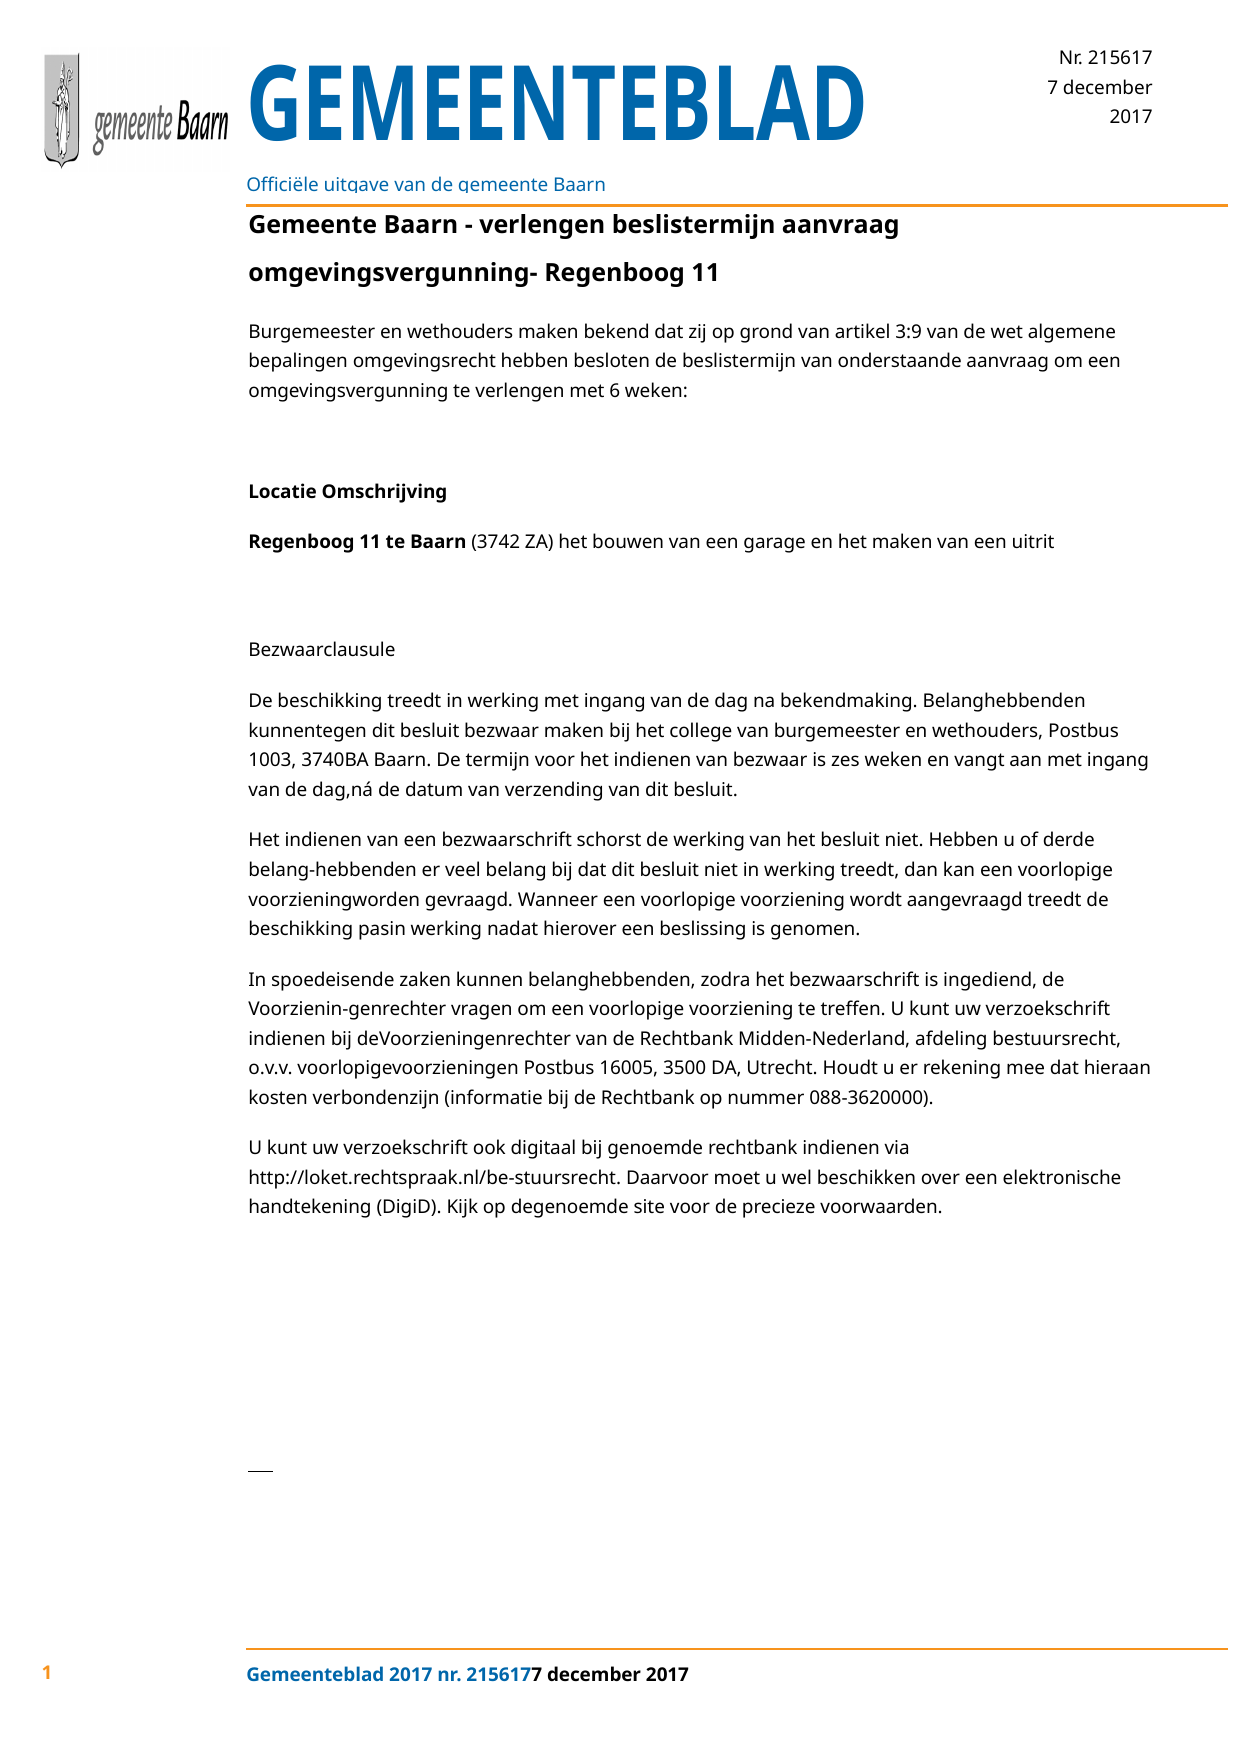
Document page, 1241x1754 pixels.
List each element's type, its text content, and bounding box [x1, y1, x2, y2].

text In spoedeisende zaken kunnen belanghebbenden, zodra het bezwaarschrift is ingediend, de Voorzienin-genrechter vragen om een voorlopige voorziening te treffen. U kunt uw verzoekschrift indienen bij deVoorzieningenrechter van de Rechtbank Midden-Nederland, afdeling bestuursrecht, o.v.v. voorlopigevoorzieningen Postbus 16005, 3500 DA, Utrecht. Houdt u er rekening mee dat hieraan kosten verbondenzijn (informatie bij de Rechtbank op nummer 088-3620000). [248, 966, 1152, 1110]
text U kunt uw verzoekschrift ook digitaal bij genoemde rechtbank indienen via http://loket.rechtspraak.nl/be-stuursrecht. Daarvoor moet u wel beschikken over een elektronische handtekening (DigiD). Kijk op degenoemde site voor de precieze voorwaarden. [248, 1134, 1152, 1219]
text Regenboog 11 te Baarn (3742 ZA) het bouwen van een garage en het maken van een uitrit [248, 528, 1152, 554]
text De beschikking treedt in werking met ingang van de dag na bekendmaking. Belanghebbenden kunnentegen dit besluit bezwaar maken bij het college van burgemeester en wethouders, Postbus 1003, 3740BA Baarn. De termijn voor het indienen van bezwaar is zes weken en vangt aan met ingang van de dag,ná de datum van verzending van dit besluit. [248, 687, 1152, 802]
text Locatie Omschrijving [248, 478, 1152, 504]
text Gemeente Baarn - verlengen beslistermijn aanvraag omgevingsvergunning- Regenboog 11 [248, 207, 1152, 288]
text Burgemeester en wethouders maken bekend dat zij op grond van artikel 3:9 van de wet algemene bepalingen omgevingsrecht hebben besloten de beslistermijn van onderstaande aanvraag om een omgevingsvergunning te verlengen met 6 weken: [248, 318, 1152, 403]
picture [41, 47, 231, 172]
text Bezwaarclausule [248, 633, 1152, 662]
text Het indienen van een bezwaarschrift schorst de werking van het besluit niet. Hebben u of derde belang-hebbenden er veel belang bij dat dit besluit niet in werking treedt, dan kan een voorlopige voorzieningworden gevraagd. Wanneer een voorlopige voorziening wordt aangevraagd treedt de beschikking pasin werking nadat hierover een beslissing is genomen. [248, 827, 1152, 941]
